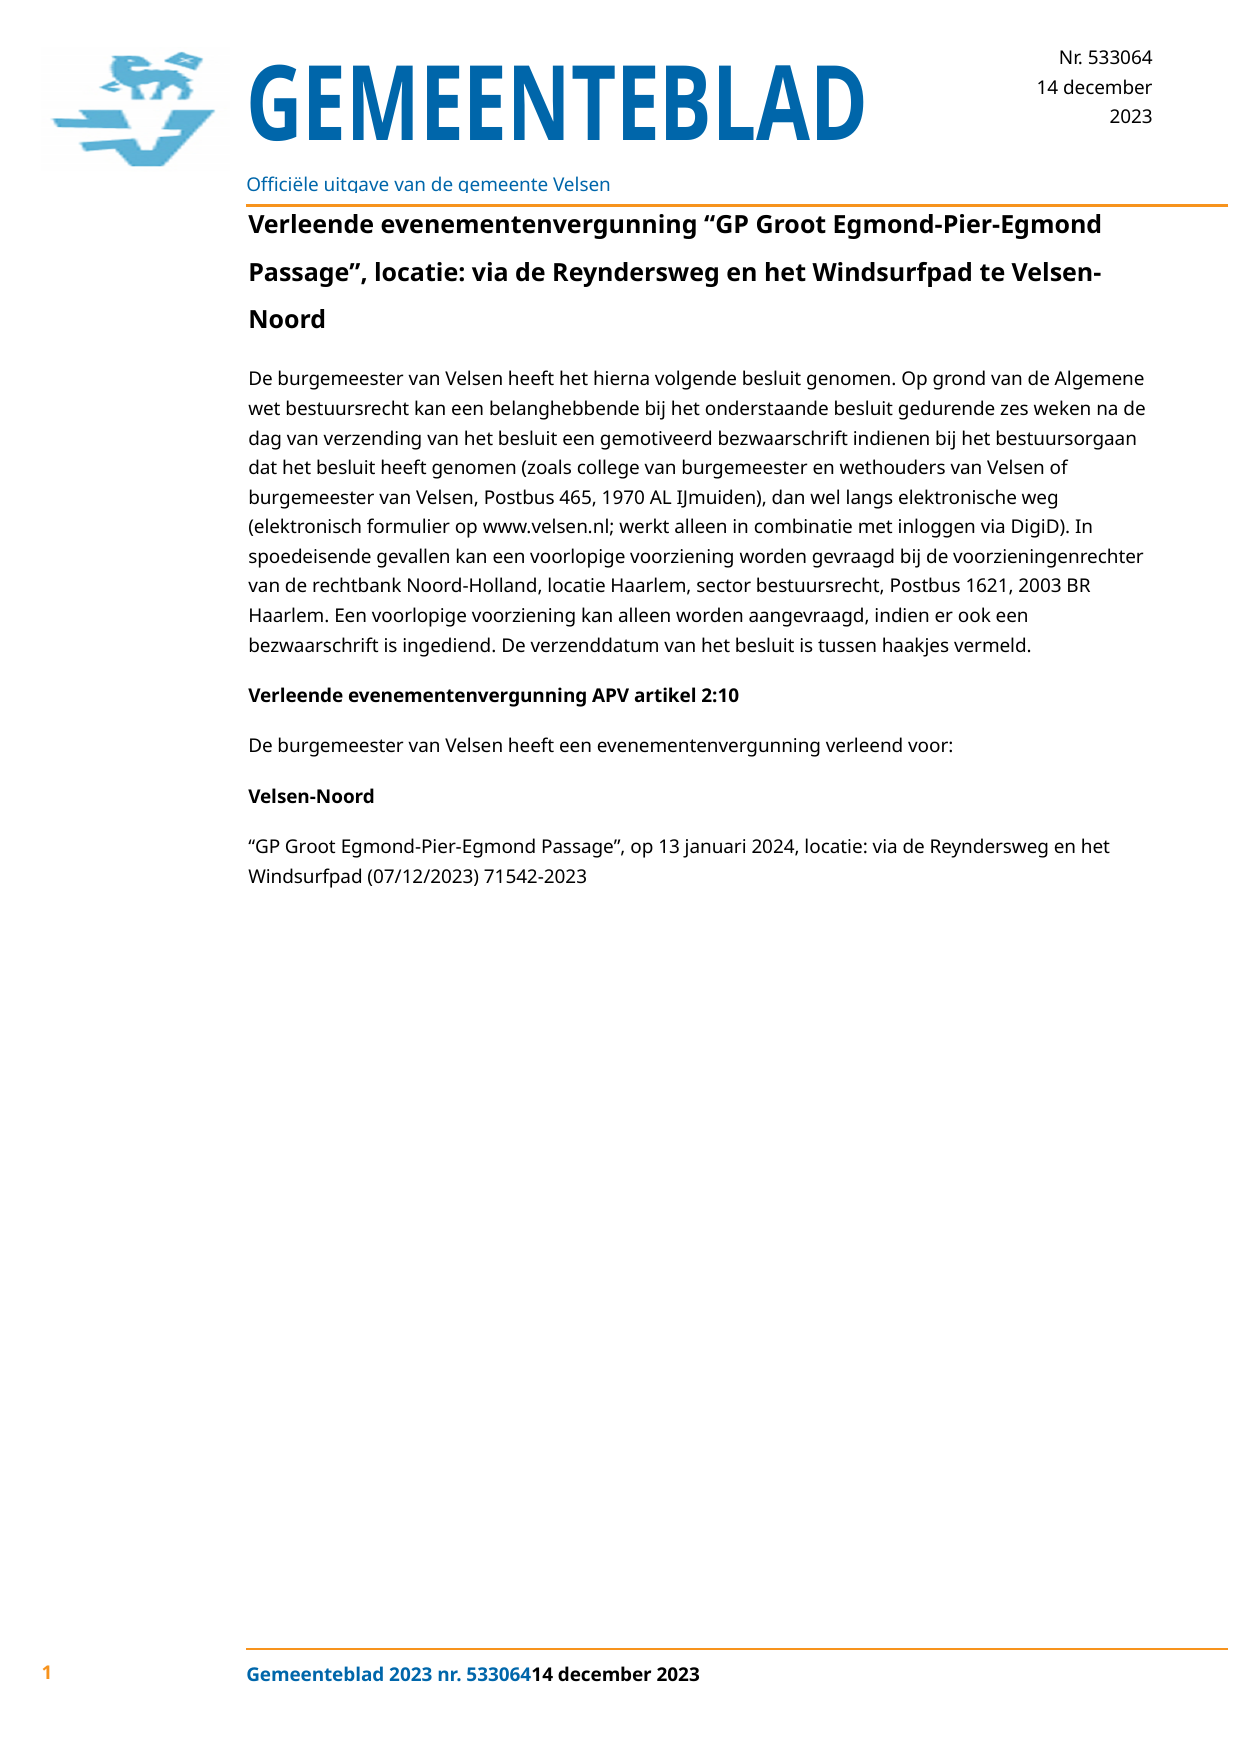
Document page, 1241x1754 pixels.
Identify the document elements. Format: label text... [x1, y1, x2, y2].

text “GP Groot Egmond-Pier-Egmond Passage”, op 13 januari 2024, locatie: via de Reyndersweg en het Windsurfpad (07/12/2023) 71542-2023 [248, 833, 1152, 889]
text Verleende evenementenvergunning “GP Groot Egmond-Pier-Egmond Passage”, locatie: via de Reyndersweg en het Windsurfpad te Velsen-Noord [248, 207, 1152, 336]
picture [41, 47, 231, 172]
text De burgemeester van Velsen heeft een evenementenvergunning verleend voor: [248, 733, 1152, 758]
text Verleende evenementenvergunning APV artikel 2:10 [248, 682, 1152, 708]
text Velsen-Noord [248, 783, 1152, 809]
text De burgemeester van Velsen heeft het hierna volgende besluit genomen. Op grond van de Algemene wet bestuursrecht kan een belanghebbende bij het onderstaande besluit gedurende zes weken na de dag van verzending van het besluit een gemotiveerd bezwaarschrift indienen bij het bestuursorgaan dat het besluit heeft genomen (zoals college van burgemeester en wethouders van Velsen of burgemeester van Velsen, Postbus 465, 1970 AL IJmuiden), dan wel langs elektronische weg (elektronisch formulier op www.velsen.nl; werkt alleen in combinatie met inloggen via DigiD). In spoedeisende gevallen kan een voorlopige voorziening worden gevraagd bij de voorzieningenrechter van de rechtbank Noord-Holland, locatie Haarlem, sector bestuursrecht, Postbus 1621, 2003 BR Haarlem. Een voorlopige voorziening kan alleen worden aangevraagd, indien er ook een bezwaarschrift is ingediend. De verzenddatum van het besluit is tussen haakjes vermeld. [248, 366, 1152, 657]
